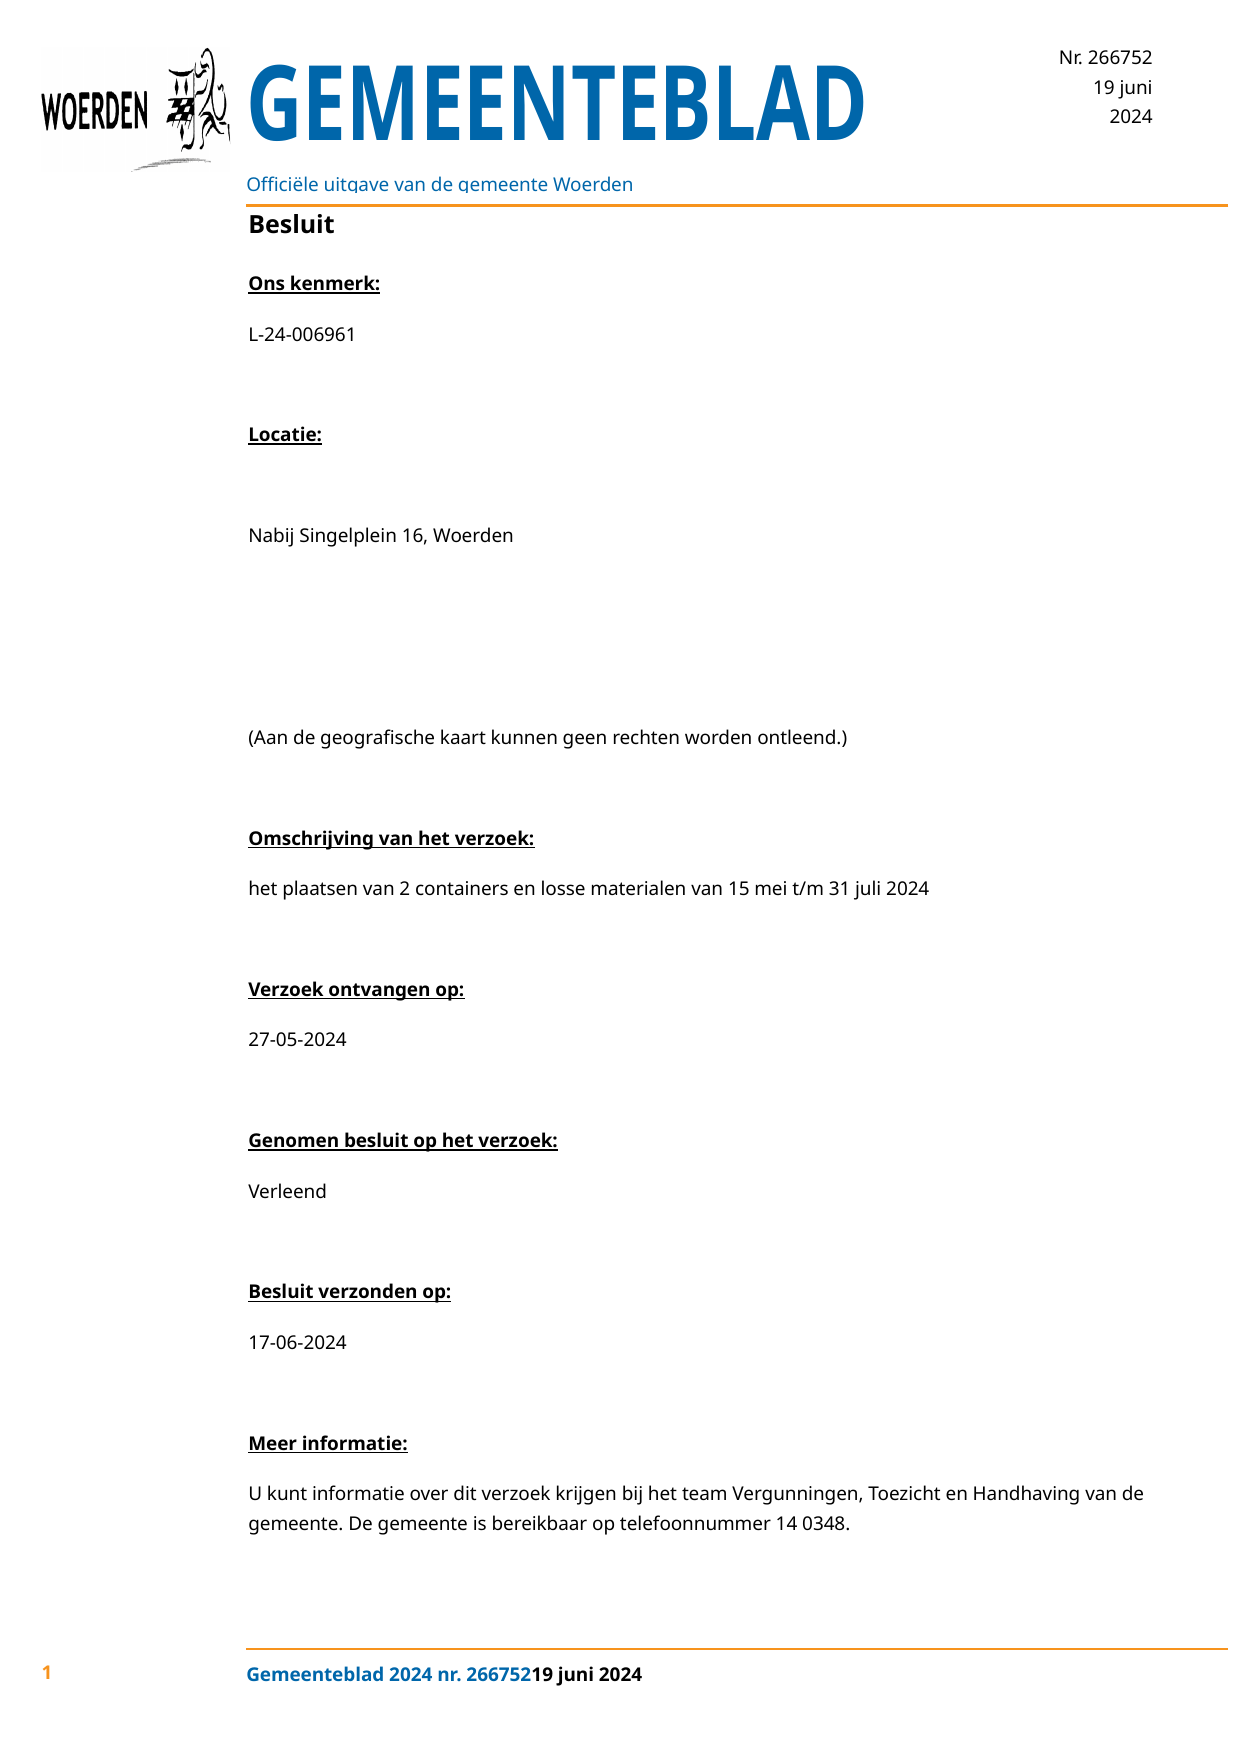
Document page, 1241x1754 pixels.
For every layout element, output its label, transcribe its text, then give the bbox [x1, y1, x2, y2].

text Verleend [248, 1178, 1152, 1203]
text Locatie: [248, 422, 1152, 447]
text Besluit verzonden op: [248, 1279, 1152, 1304]
text het plaatsen van 2 containers en losse materialen van 15 mei t/m 31 juli 2024 [248, 875, 1152, 901]
text Besluit [248, 207, 1152, 241]
text Verzoek ontvangen op: [248, 976, 1152, 1002]
text Nabij Singelplein 16, Woerden [248, 522, 1152, 548]
text Meer informatie: [248, 1430, 1152, 1456]
text L-24-006961 [248, 321, 1152, 346]
text Genomen besluit op het verzoek: [248, 1127, 1152, 1153]
text Ons kenmerk: [248, 270, 1152, 296]
text (Aan de geografische kaart kunnen geen rechten worden ontleend.) [248, 724, 1152, 750]
text 17-06-2024 [248, 1329, 1152, 1355]
picture [41, 47, 231, 172]
text Omschrijving van het verzoek: [248, 825, 1152, 851]
text 27-05-2024 [248, 1027, 1152, 1052]
text U kunt informatie over dit verzoek krijgen bij het team Vergunningen, Toezicht en Handhaving van de gemeente. De gemeente is bereikbaar op telefoonnummer 14 0348. [248, 1480, 1152, 1536]
